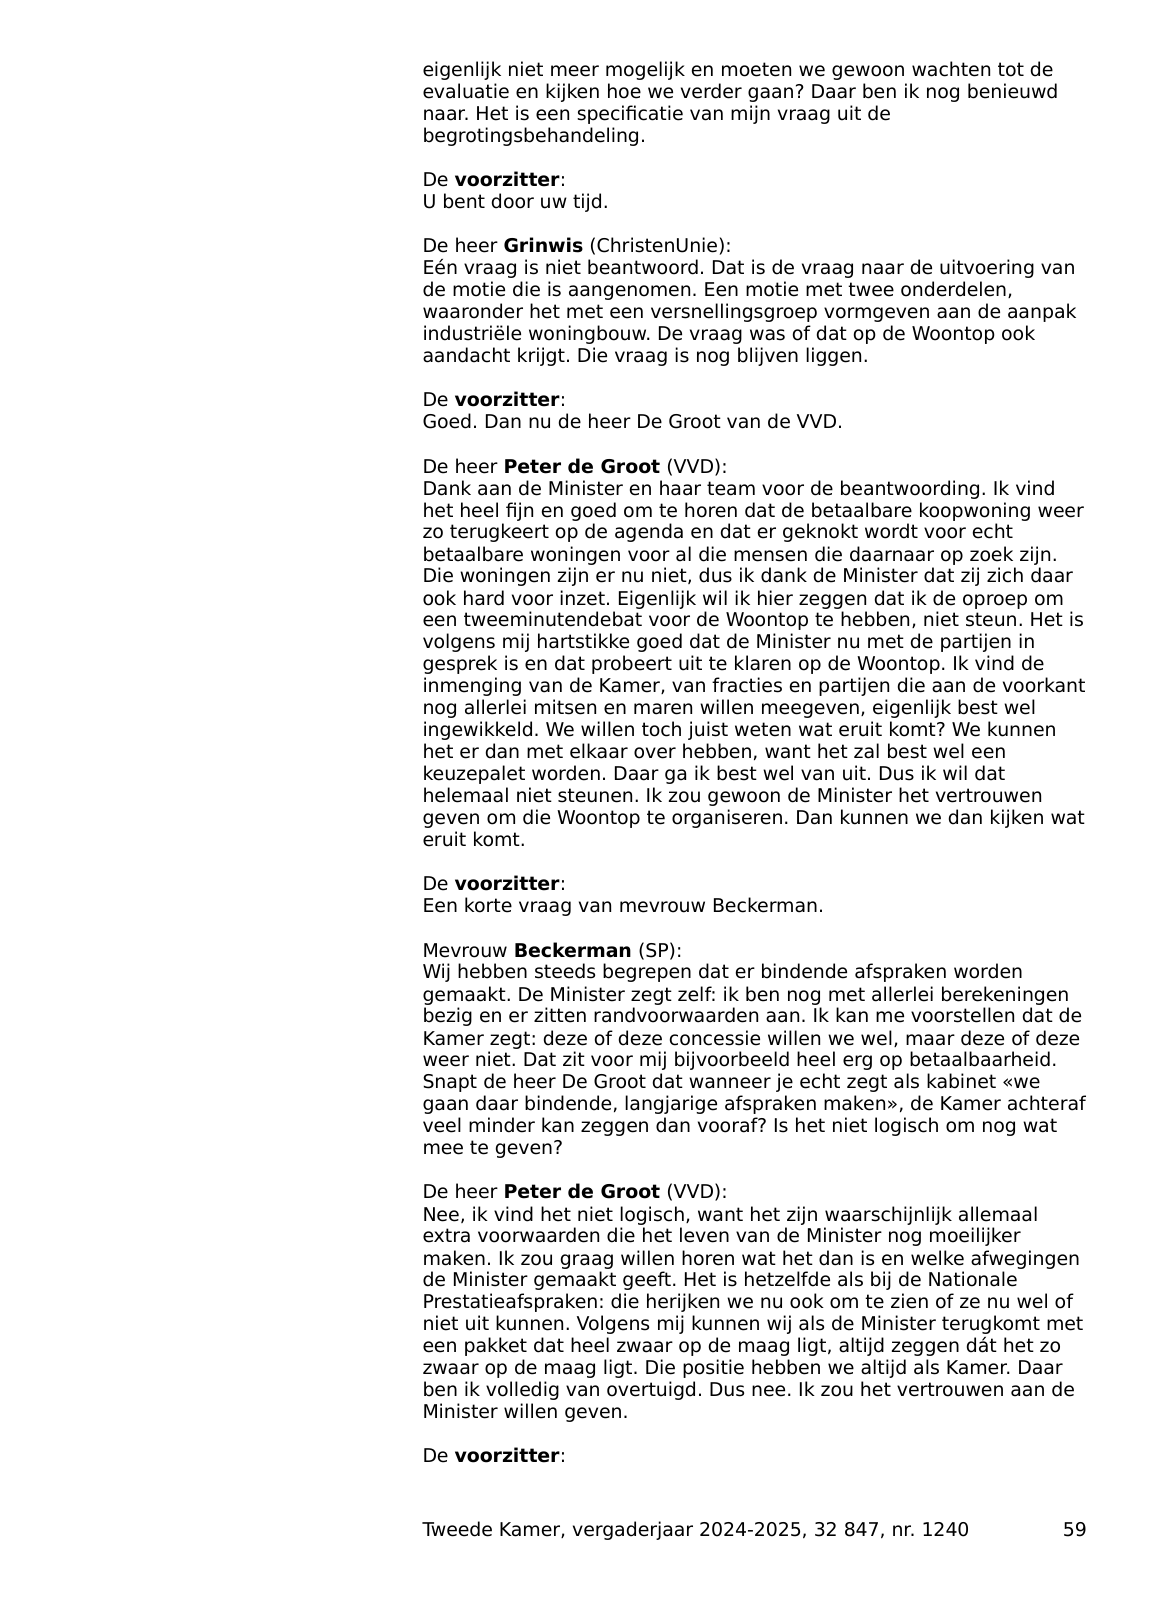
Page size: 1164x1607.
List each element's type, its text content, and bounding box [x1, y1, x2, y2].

text De heer Grinwis (ChristenUnie): [422, 235, 1087, 257]
text Goed. Dan nu de heer De Groot van de VVD. [422, 411, 1087, 433]
text Wij hebben steeds begrepen dat er bindende afspraken worden gemaakt. De Minister zegt zelf: ik ben nog met allerlei berekeningen bezig en er zitten randvoorwaarden aan. Ik kan me voorstellen dat de Kamer zegt: deze of deze concessie willen we wel, maar deze of deze weer niet. Dat zit voor mij bijvoorbeeld heel erg op betaalbaarheid. Snapt de heer De Groot dat wanneer je echt zegt als kabinet «we gaan daar bindende, langjarige afspraken maken», de Kamer achteraf veel minder kan zeggen dan vooraf? Is het niet logisch om nog wat mee te geven? [422, 961, 1087, 1159]
text eigenlijk niet meer mogelijk en moeten we gewoon wachten tot de evaluatie en kijken hoe we verder gaan? Daar ben ik nog benieuwd naar. Het is een specificatie van mijn vraag uit de begrotingsbehandeling. [422, 59, 1087, 147]
text De voorzitter: [422, 1445, 1087, 1467]
text Eén vraag is niet beantwoord. Dat is de vraag naar de uitvoering van de motie die is aangenomen. Een motie met twee onderdelen, waaronder het met een versnellingsgroep vormgeven aan de aanpak industriële woningbouw. De vraag was of dat op de Woontop ook aandacht krijgt. Die vraag is nog blijven liggen. [422, 257, 1087, 367]
text Nee, ik vind het niet logisch, want het zijn waarschijnlijk allemaal extra voorwaarden die het leven van de Minister nog moeilijker maken. Ik zou graag willen horen wat het dan is en welke afwegingen de Minister gemaakt geeft. Het is hetzelfde als bij de Nationale Prestatieafspraken: die herijken we nu ook om te zien of ze nu wel of niet uit kunnen. Volgens mij kunnen wij als de Minister terugkomt met een pakket dat heel zwaar op de maag ligt, altijd zeggen dát het zo zwaar op de maag ligt. Die positie hebben we altijd als Kamer. Daar ben ik volledig van overtuigd. Dus nee. Ik zou het vertrouwen aan de Minister willen geven. [422, 1203, 1087, 1423]
text Mevrouw Beckerman (SP): [422, 939, 1087, 961]
text Dank aan de Minister en haar team voor de beantwoording. Ik vind het heel fijn en goed om te horen dat de betaalbare koopwoning weer zo terugkeert op de agenda en dat er geknokt wordt voor echt betaalbare woningen voor al die mensen die daarnaar op zoek zijn. Die woningen zijn er nu niet, dus ik dank de Minister dat zij zich daar ook hard voor inzet. Eigenlijk wil ik hier zeggen dat ik de oproep om een tweeminutendebat voor de Woontop te hebben, niet steun. Het is volgens mij hartstikke goed dat de Minister nu met de partijen in gesprek is en dat probeert uit te klaren op de Woontop. Ik vind de inmenging van de Kamer, van fracties en partijen die aan de voorkant nog allerlei mitsen en maren willen meegeven, eigenlijk best wel ingewikkeld. We willen toch juist weten wat eruit komt? We kunnen het er dan met elkaar over hebben, want het zal best wel een keuzepalet worden. Daar ga ik best wel van uit. Dus ik wil dat helemaal niet steunen. Ik zou gewoon de Minister het vertrouwen geven om die Woontop te organiseren. Dan kunnen we dan kijken wat eruit komt. [422, 477, 1087, 851]
text U bent door uw tijd. [422, 191, 1087, 213]
text De voorzitter: [422, 389, 1087, 411]
text Een korte vraag van mevrouw Beckerman. [422, 895, 1087, 917]
text De voorzitter: [422, 169, 1087, 191]
text De heer Peter de Groot (VVD): [422, 1181, 1087, 1203]
text De voorzitter: [422, 873, 1087, 895]
text De heer Peter de Groot (VVD): [422, 456, 1087, 477]
